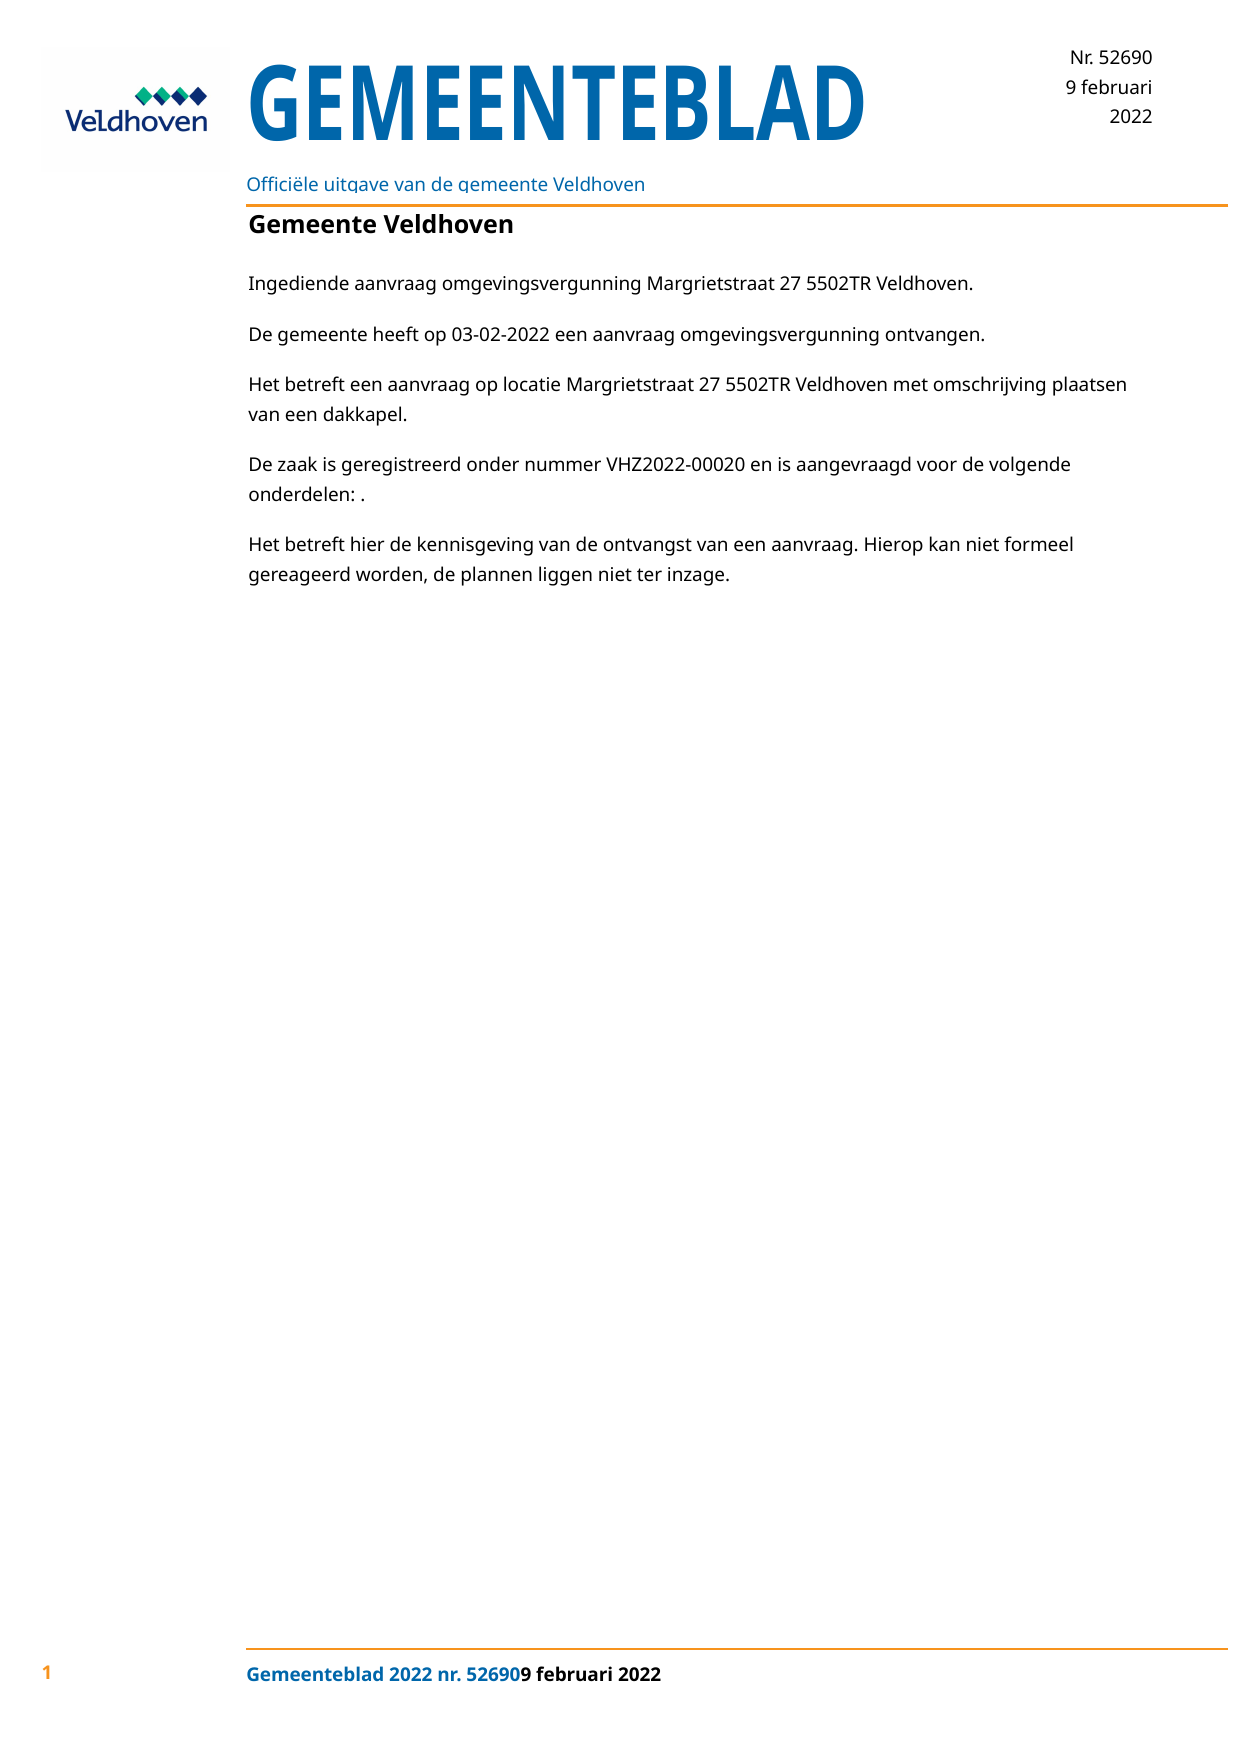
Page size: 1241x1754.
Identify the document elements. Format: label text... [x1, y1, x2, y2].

text Ingediende aanvraag omgevingsvergunning Margrietstraat 27 5502TR Veldhoven. [248, 270, 1152, 296]
text De gemeente heeft op 03-02-2022 een aanvraag omgevingsvergunning ontvangen. [248, 321, 1152, 346]
text Het betreft hier de kennisgeving van de ontvangst van een aanvraag. Hierop kan niet formeel gereageerd worden, de plannen liggen niet ter inzage. [248, 531, 1152, 586]
text Het betreft een aanvraag op locatie Margrietstraat 27 5502TR Veldhoven met omschrijving plaatsen van een dakkapel. [248, 371, 1152, 426]
text De zaak is geregistreerd onder nummer VHZ2022-00020 en is aangevraagd voor de volgende onderdelen: . [248, 451, 1152, 506]
picture [41, 47, 231, 172]
text Gemeente Veldhoven [248, 207, 1152, 241]
